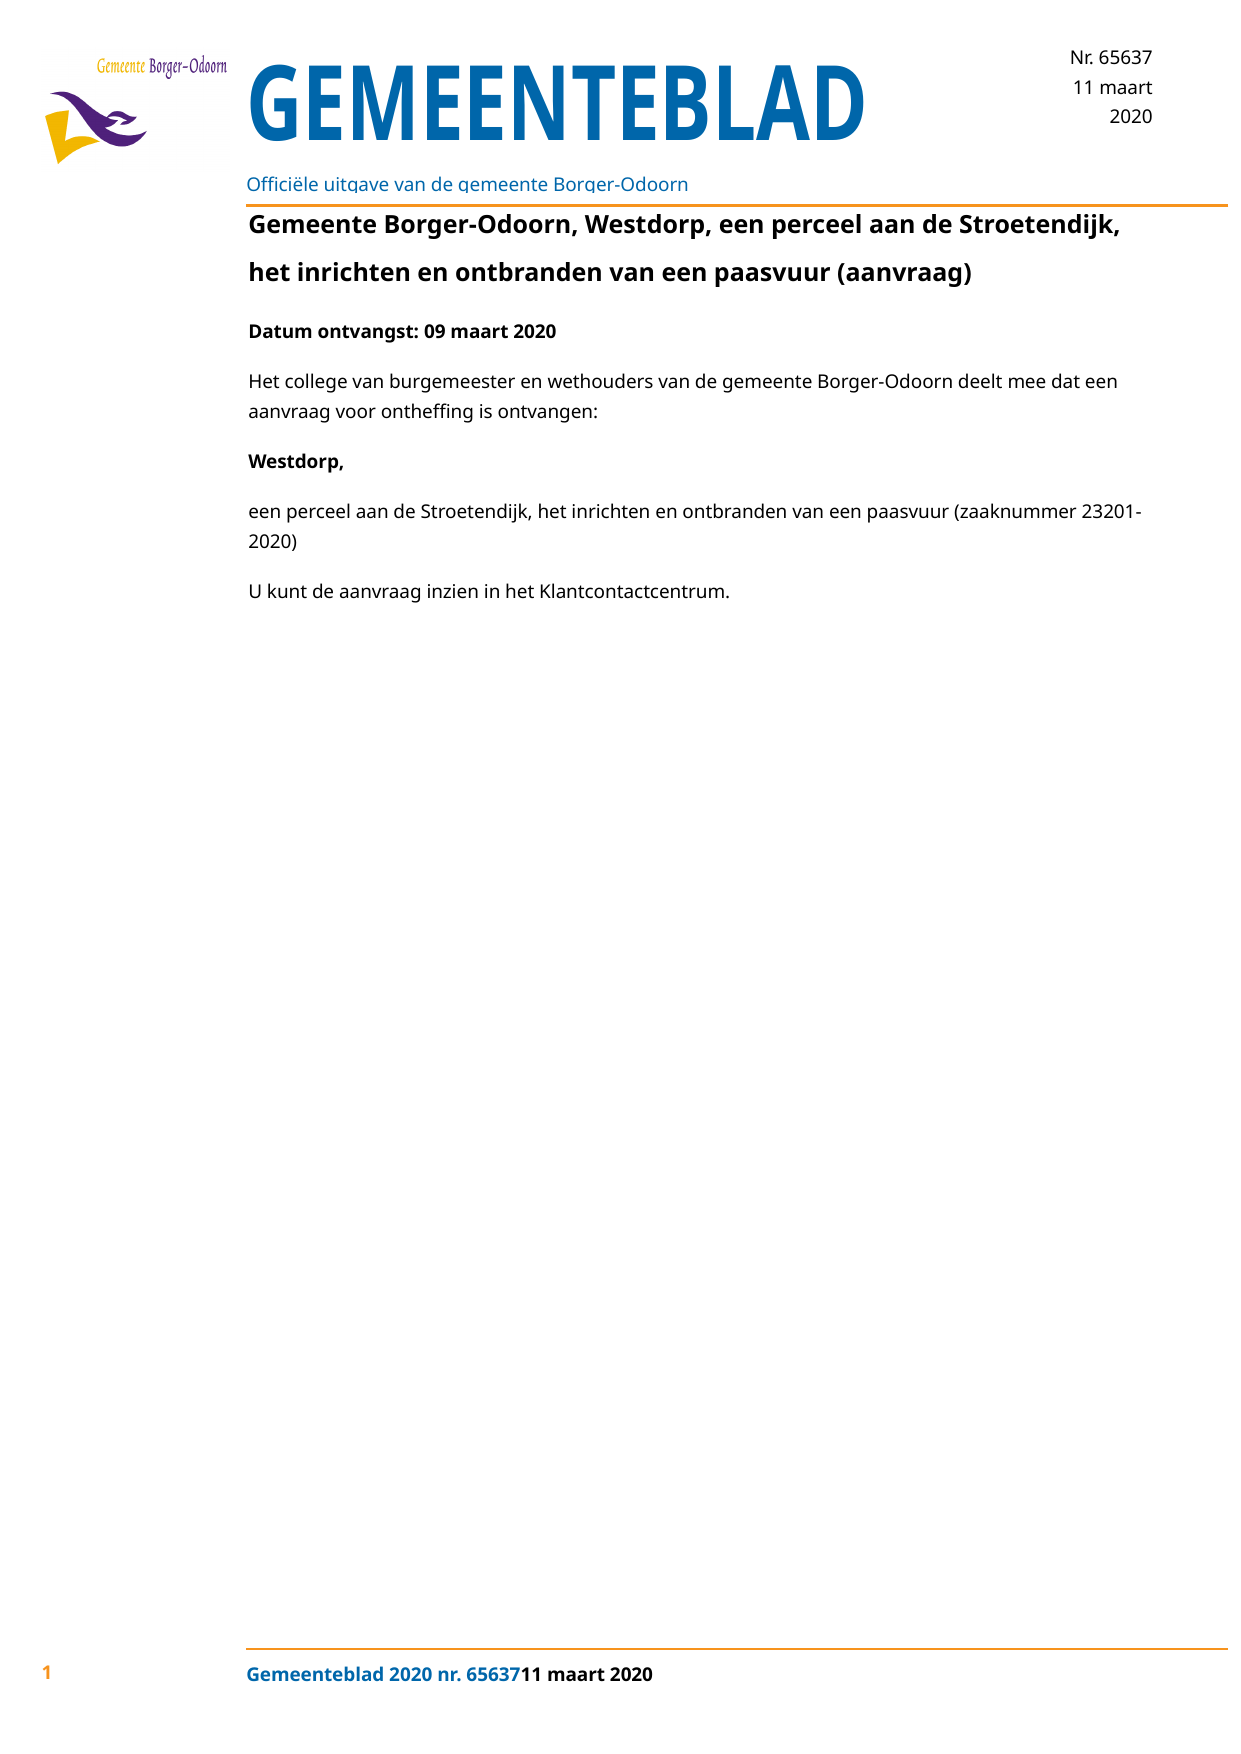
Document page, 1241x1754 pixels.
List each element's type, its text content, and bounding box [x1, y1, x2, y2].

picture [41, 47, 231, 172]
text Datum ontvangst: 09 maart 2020 [248, 318, 1152, 344]
text Westdorp, [248, 448, 1152, 474]
text Het college van burgemeester en wethouders van de gemeente Borger-Odoorn deelt mee dat een aanvraag voor ontheffing is ontvangen: [248, 368, 1152, 424]
text een perceel aan de Stroetendijk, het inrichten en ontbranden van een paasvuur (zaaknummer 23201-2020) [248, 499, 1152, 554]
text Gemeente Borger-Odoorn, Westdorp, een perceel aan de Stroetendijk, het inrichten en ontbranden van een paasvuur (aanvraag) [248, 207, 1152, 288]
text U kunt de aanvraag inzien in het Klantcontactcentrum. [248, 579, 1152, 604]
